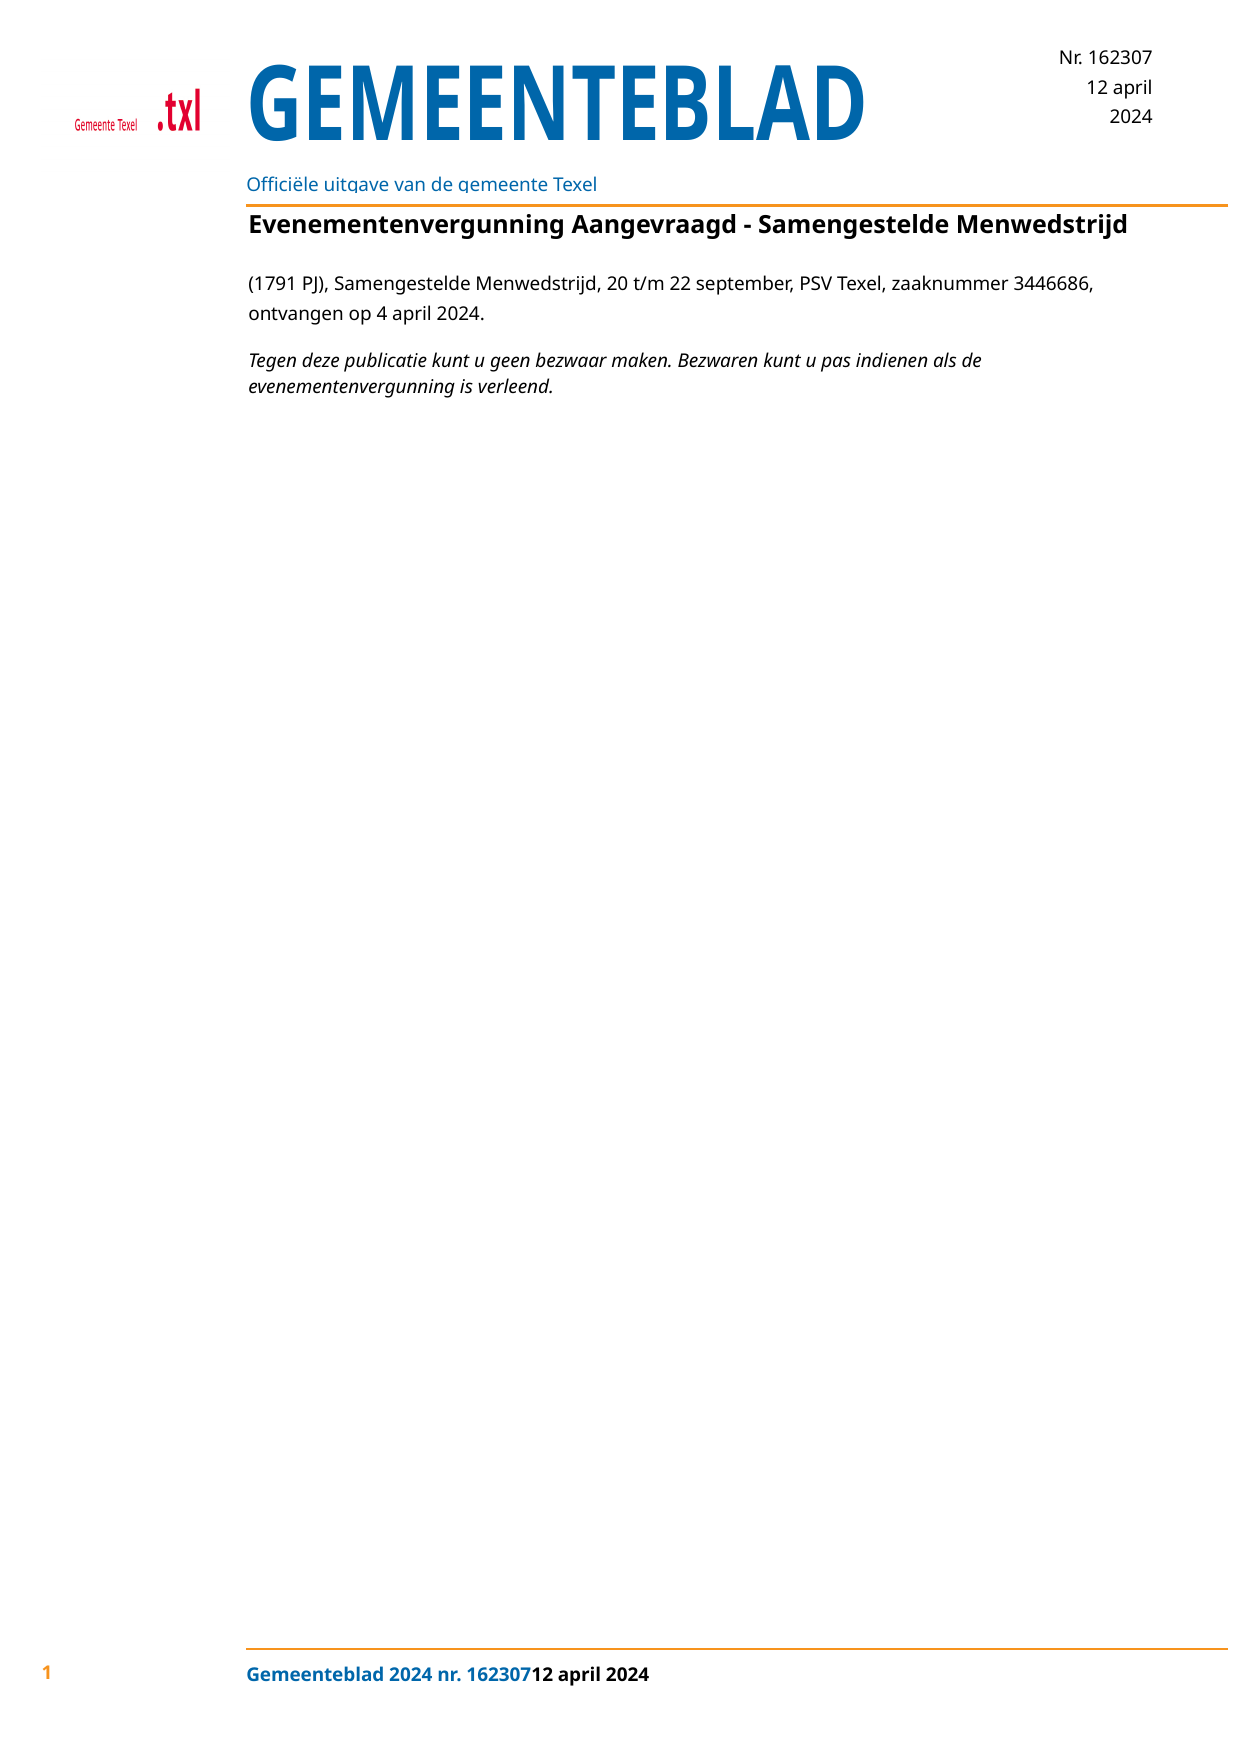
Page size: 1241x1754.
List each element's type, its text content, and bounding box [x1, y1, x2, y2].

text (1791 PJ), Samengestelde Menwedstrijd, 20 t/m 22 september, PSV Texel, zaaknummer 3446686, ontvangen op 4 april 2024. [248, 270, 1152, 326]
picture [41, 47, 231, 172]
text Tegen deze publicatie kunt u geen bezwaar maken. Bezwaren kunt u pas indienen als de evenementenvergunning is verleend. [248, 348, 1152, 399]
text Evenementenvergunning Aangevraagd - Samengestelde Menwedstrijd [248, 207, 1152, 241]
